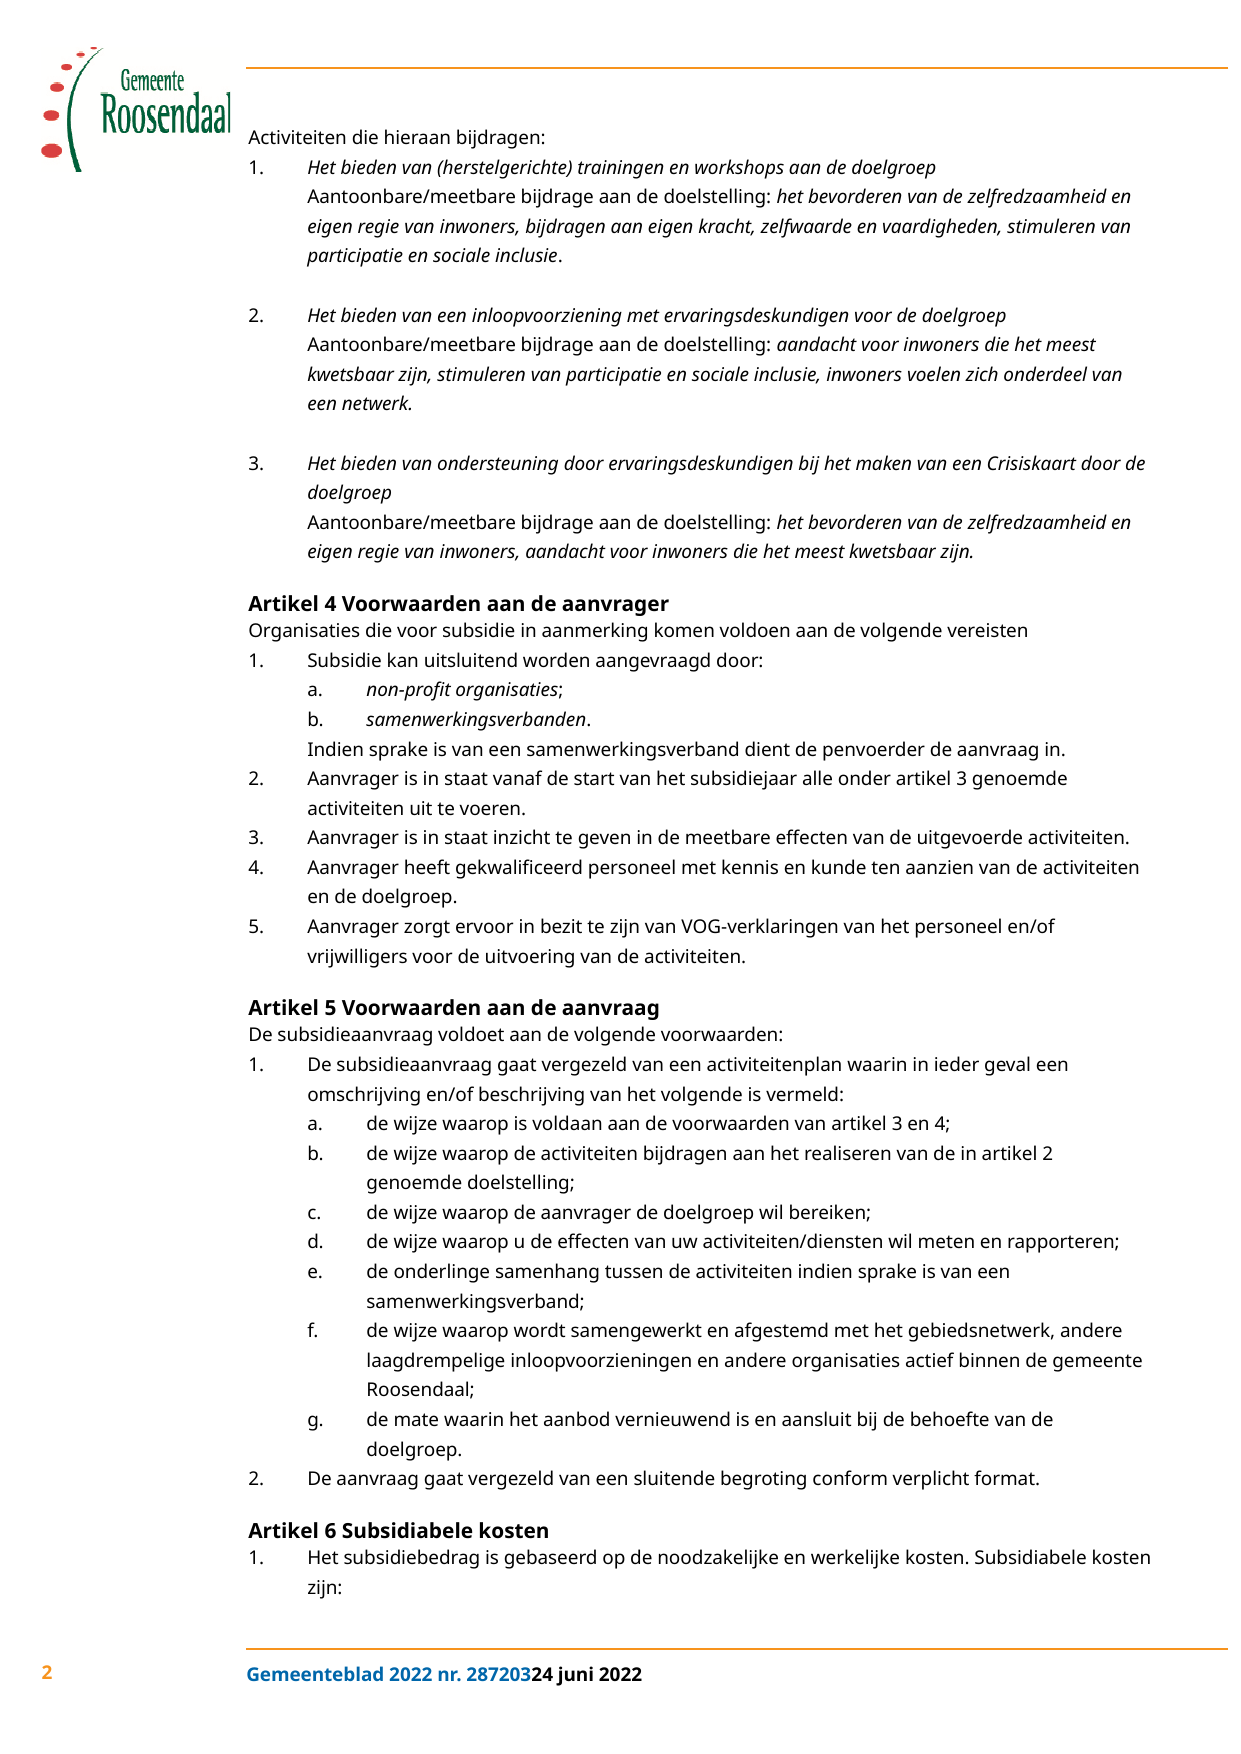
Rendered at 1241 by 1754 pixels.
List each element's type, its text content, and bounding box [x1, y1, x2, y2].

list De aanvraag gaat vergezeld van een sluitende begroting conform verplicht format. [248, 1465, 1152, 1491]
text De subsidieaanvraag voldoet aan de volgende voorwaarden: [248, 1022, 1152, 1047]
list Subsidie kan uitsluitend worden aangevraagd door: [248, 647, 1152, 673]
list de wijze waarop u de effecten van uw activiteiten/diensten wil meten en rapporteren; [307, 1229, 1152, 1254]
text Artikel 5 Voorwaarden aan de aanvraag [248, 993, 1152, 1022]
list Het bieden van een inloopvoorziening met ervaringsdeskundigen voor de doelgroep [248, 302, 1152, 328]
list non-profit organisaties; [307, 677, 1152, 702]
list Aanvrager is in staat vanaf de start van het subsidiejaar alle onder artikel 3 genoemde activiteiten uit te voeren. [248, 765, 1152, 821]
list Indien sprake is van een samenwerkingsverband dient de penvoerder de aanvraag in. [248, 736, 1152, 761]
list de onderlinge samenhang tussen de activiteiten indien sprake is van een samenwerkingsverband; [307, 1258, 1152, 1314]
picture [41, 47, 231, 172]
text Artikel 4 Voorwaarden aan de aanvrager [248, 589, 1152, 617]
list de wijze waarop wordt samengewerkt en afgestemd met het gebiedsnetwerk, andere laagdrempelige inloopvoorzieningen en andere organisaties actief binnen de gemeente Roosendaal; [307, 1317, 1152, 1402]
list Aantoonbare/meetbare bijdrage aan de doelstelling: het bevorderen van de zelfredzaamheid en eigen regie van inwoners, bijdragen aan eigen kracht, zelfwaarde en vaardigheden, stimuleren van participatie en sociale inclusie. [248, 183, 1152, 268]
list Aanvrager zorgt ervoor in bezit te zijn van VOG-verklaringen van het personeel en/of vrijwilligers voor de uitvoering van de activiteiten. [248, 913, 1152, 968]
list De subsidieaanvraag gaat vergezeld van een activiteitenplan waarin in ieder geval een omschrijving en/of beschrijving van het volgende is vermeld: [248, 1051, 1152, 1107]
list de wijze waarop is voldaan aan de voorwaarden van artikel 3 en 4; [307, 1110, 1152, 1136]
text Organisaties die voor subsidie in aanmerking komen voldoen aan de volgende vereisten [248, 617, 1152, 643]
list Het subsidiebedrag is gebaseerd op de noodzakelijke en werkelijke kosten. Subsidiabele kosten zijn: [248, 1544, 1152, 1599]
list Aantoonbare/meetbare bijdrage aan de doelstelling: aandacht voor inwoners die het meest kwetsbaar zijn, stimuleren van participatie en sociale inclusie, inwoners voelen zich onderdeel van een netwerk. [248, 331, 1152, 416]
list samenwerkingsverbanden. [307, 706, 1152, 732]
list Aanvrager heeft gekwalificeerd personeel met kennis en kunde ten aanzien van de activiteiten en de doelgroep. [248, 854, 1152, 909]
list de wijze waarop de aanvrager de doelgroep wil bereiken; [307, 1199, 1152, 1225]
list de wijze waarop de activiteiten bijdragen aan het realiseren van de in artikel 2 genoemde doelstelling; [307, 1140, 1152, 1195]
list Het bieden van ondersteuning door ervaringsdeskundigen bij het maken van een Crisiskaart door de doelgroep [248, 450, 1152, 505]
text Activiteiten die hieraan bijdragen: [248, 124, 1152, 150]
list Aantoonbare/meetbare bijdrage aan de doelstelling: het bevorderen van de zelfredzaamheid en eigen regie van inwoners, aandacht voor inwoners die het meest kwetsbaar zijn. [248, 509, 1152, 564]
text Artikel 6 Subsidiabele kosten [248, 1516, 1152, 1544]
list Het bieden van (herstelgerichte) trainingen en workshops aan de doelgroep [248, 154, 1152, 180]
list Aanvrager is in staat inzicht te geven in de meetbare effecten van de uitgevoerde activiteiten. [248, 824, 1152, 850]
list de mate waarin het aanbod vernieuwend is en aansluit bij de behoefte van de doelgroep. [307, 1406, 1152, 1462]
